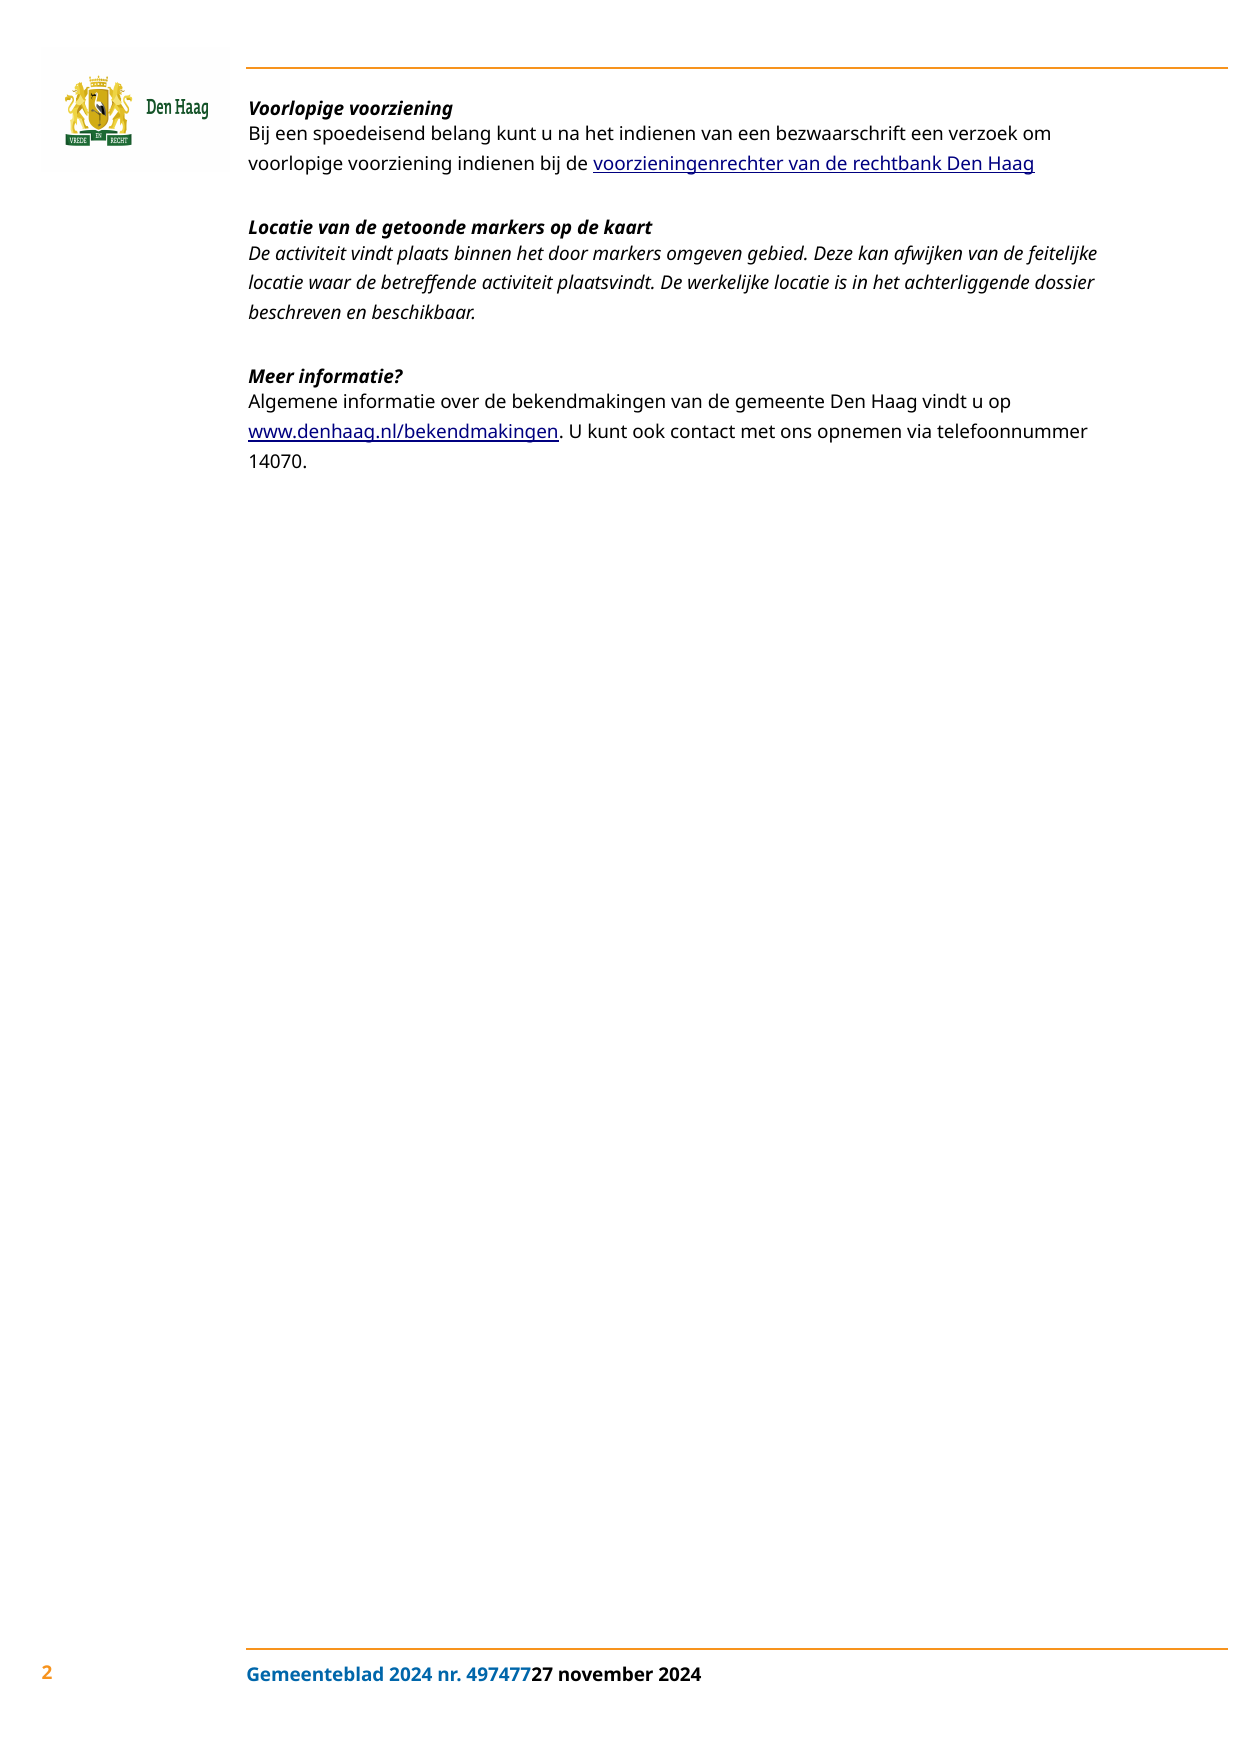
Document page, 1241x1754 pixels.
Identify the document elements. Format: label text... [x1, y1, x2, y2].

text Meer informatie? [248, 363, 1152, 389]
picture [41, 47, 231, 172]
text Voorlopige voorziening [248, 95, 1152, 121]
text Bij een spoedeisend belang kunt u na het indienen van een bezwaarschrift een verzoek om voorlopige voorziening indienen bij de voorzieningenrechter van de rechtbank Den Haag [248, 121, 1152, 176]
text Locatie van de getoonde markers op de kaart [248, 214, 1152, 240]
text Algemene informatie over de bekendmakingen van de gemeente Den Haag vindt u op www.denhaag.nl/bekendmakingen. U kunt ook contact met ons opnemen via telefoonnummer 14070. [248, 389, 1152, 473]
text De activiteit vindt plaats binnen het door markers omgeven gebied. Deze kan afwijken van de feitelijke locatie waar de betreffende activiteit plaatsvindt. De werkelijke locatie is in het achterliggende dossier beschreven en beschikbaar. [248, 240, 1152, 325]
